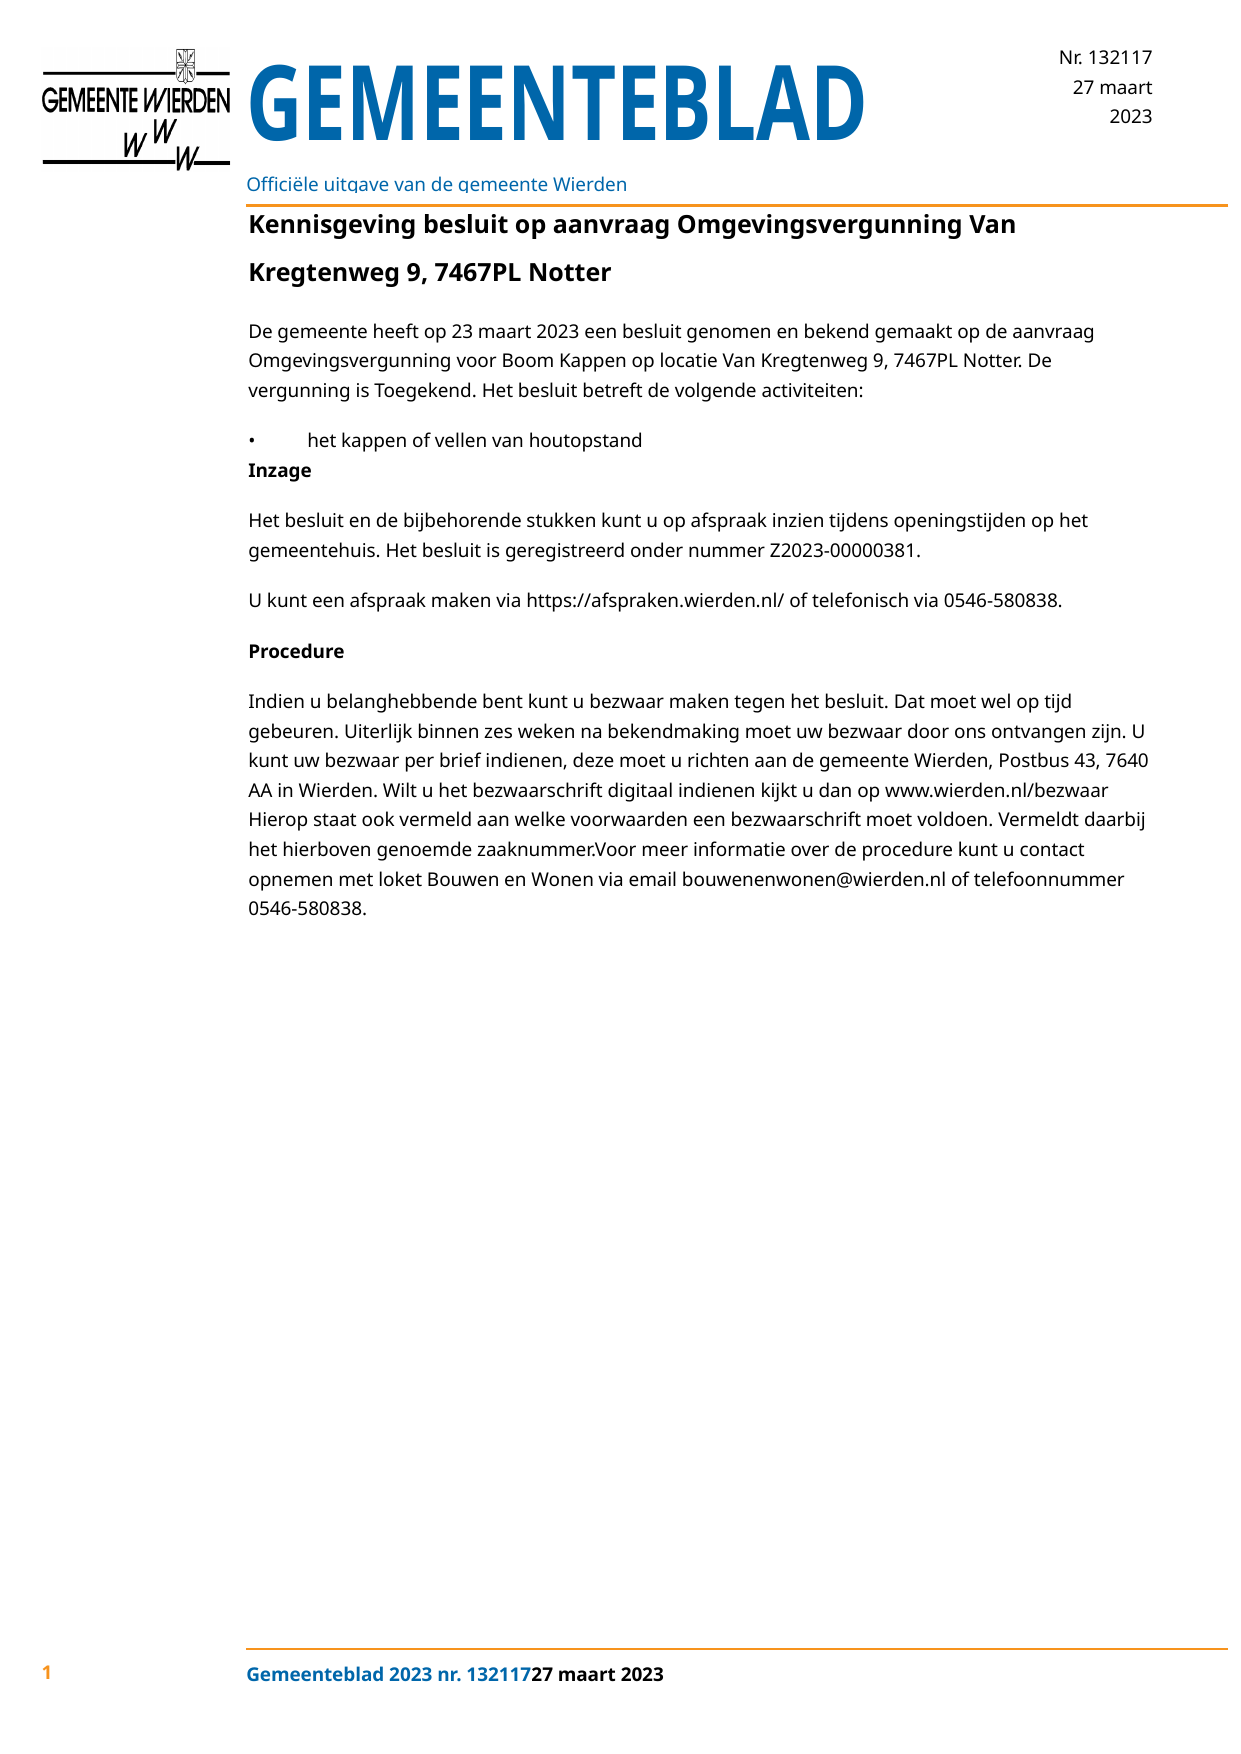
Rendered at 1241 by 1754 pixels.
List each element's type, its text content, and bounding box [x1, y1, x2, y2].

text Procedure [248, 638, 1152, 664]
text Indien u belanghebbende bent kunt u bezwaar maken tegen het besluit. Dat moet wel op tijd gebeuren. Uiterlijk binnen zes weken na bekendmaking moet uw bezwaar door ons ontvangen zijn. U kunt uw bezwaar per brief indienen, deze moet u richten aan de gemeente Wierden, Postbus 43, 7640 AA in Wierden. Wilt u het bezwaarschrift digitaal indienen kijkt u dan op www.wierden.nl/bezwaar Hierop staat ook vermeld aan welke voorwaarden een bezwaarschrift moet voldoen. Vermeldt daarbij het hierboven genoemde zaaknummer.Voor meer informatie over de procedure kunt u contact opnemen met loket Bouwen en Wonen via email bouwenenwonen@wierden.nl of telefoonnummer 0546-580838. [248, 688, 1152, 921]
text U kunt een afspraak maken via https://afspraken.wierden.nl/ of telefonisch via 0546-580838. [248, 587, 1152, 613]
list het kappen of vellen van houtopstand [248, 427, 1152, 453]
text Kennisgeving besluit op aanvraag Omgevingsvergunning Van Kregtenweg 9, 7467PL Notter [248, 207, 1152, 288]
text De gemeente heeft op 23 maart 2023 een besluit genomen en bekend gemaakt op de aanvraag Omgevingsvergunning voor Boom Kappen op locatie Van Kregtenweg 9, 7467PL Notter. De vergunning is Toegekend. Het besluit betreft de volgende activiteiten: [248, 318, 1152, 403]
text Het besluit en de bijbehorende stukken kunt u op afspraak inzien tijdens openingstijden op het gemeentehuis. Het besluit is geregistreerd onder nummer Z2023-00000381. [248, 507, 1152, 563]
picture [41, 47, 231, 172]
text Inzage [248, 457, 1152, 483]
